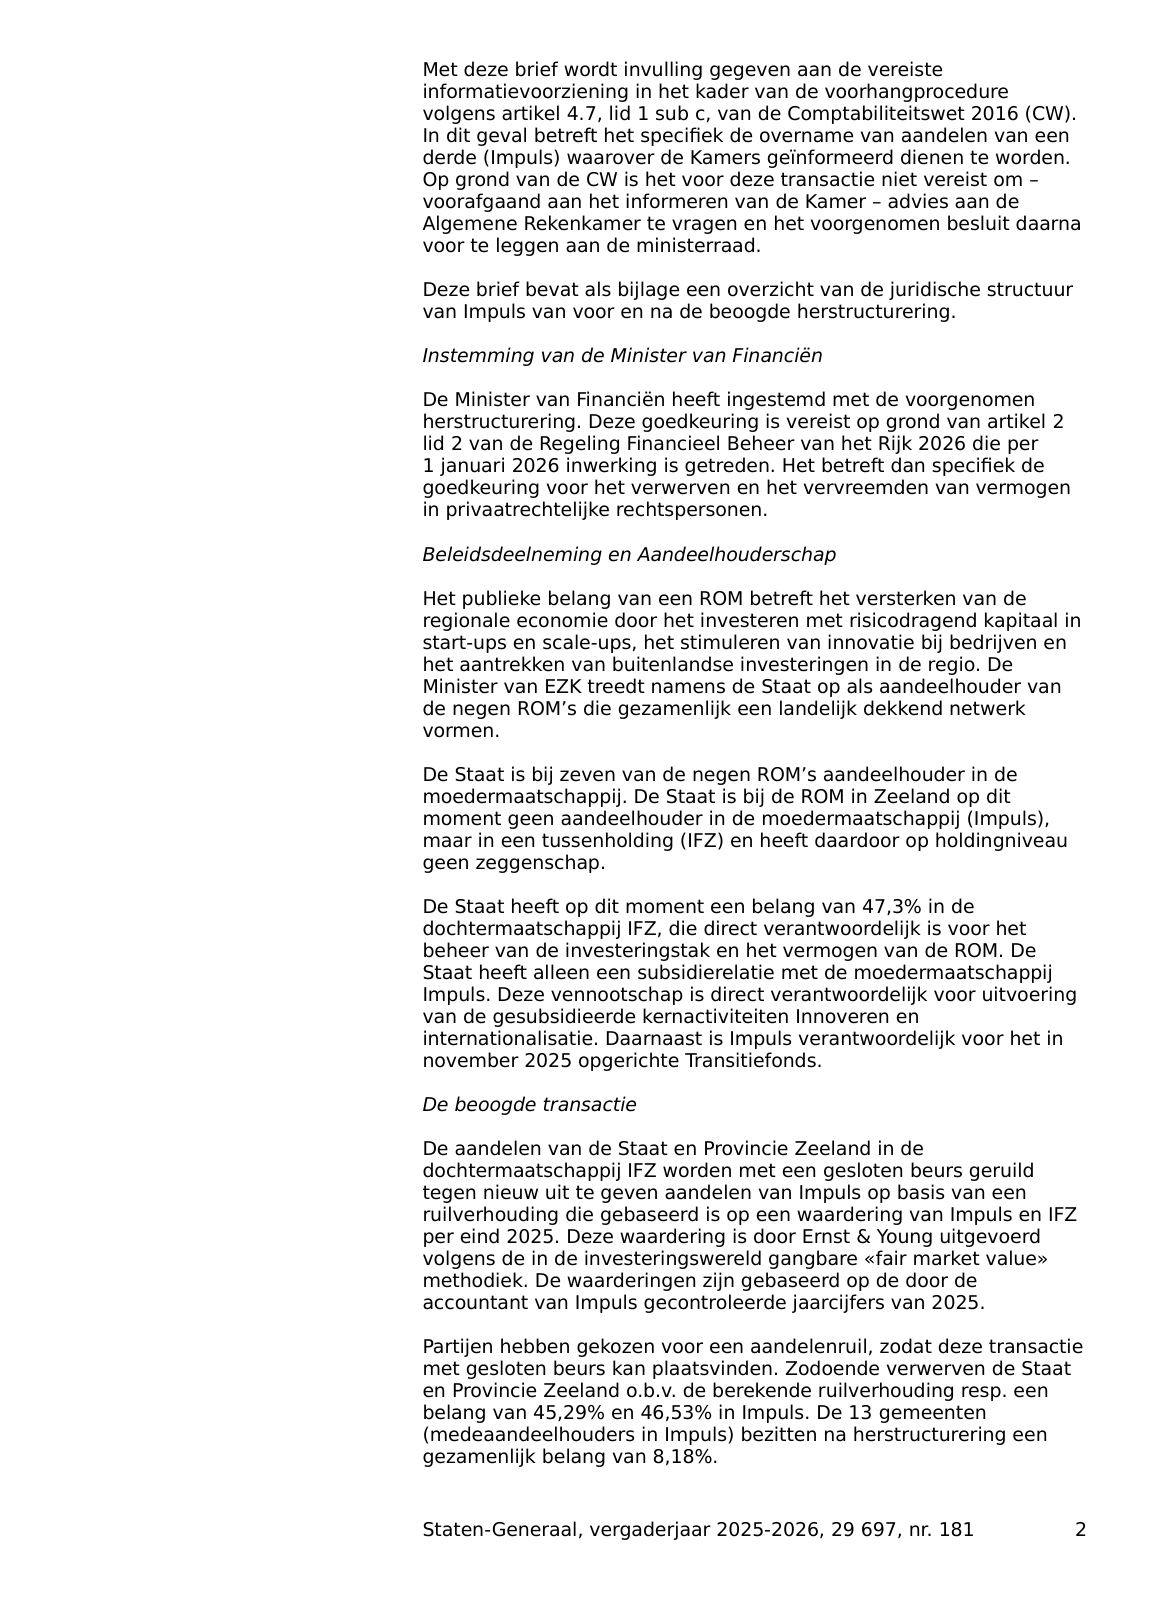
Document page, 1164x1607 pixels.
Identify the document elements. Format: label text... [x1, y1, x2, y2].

text Het publieke belang van een ROM betreft het versterken van de regionale economie door het investeren met risicodragend kapitaal in start-ups en scale-ups, het stimuleren van innovatie bij bedrijven en het aantrekken van buitenlandse investeringen in de regio. De Minister van EZK treedt namens de Staat op als aandeelhouder van de negen ROM’s die gezamenlijk een landelijk dekkend netwerk vormen. [422, 588, 1087, 741]
text De Staat is bij zeven van de negen ROM’s aandeelhouder in de moedermaatschappij. De Staat is bij de ROM in Zeeland op dit moment geen aandeelhouder in de moedermaatschappij (Impuls), maar in een tussenholding (IFZ) en heeft daardoor op holdingniveau geen zeggenschap. [422, 764, 1087, 873]
subtitle Instemming van de Minister van Financiën [422, 345, 1087, 367]
text De Staat heeft op dit moment een belang van 47,3% in de dochtermaatschappij IFZ, die direct verantwoordelijk is voor het beheer van de investeringstak en het vermogen van de ROM. De Staat heeft alleen een subsidierelatie met de moedermaatschappij Impuls. Deze vennootschap is direct verantwoordelijk voor uitvoering van de gesubsidieerde kernactiviteiten Innoveren en internationalisatie. Daarnaast is Impuls verantwoordelijk voor het in november 2025 opgerichte Transitiefonds. [422, 896, 1087, 1072]
text De aandelen van de Staat en Provincie Zeeland in de dochtermaatschappij IFZ worden met een gesloten beurs geruild tegen nieuw uit te geven aandelen van Impuls op basis van een ruilverhouding die gebaseerd is op een waardering van Impuls en IFZ per eind 2025. Deze waardering is door Ernst & Young uitgevoerd volgens de in de investeringswereld gangbare «fair market value» methodiek. De waarderingen zijn gebaseerd op de door de accountant van Impuls gecontroleerde jaarcijfers van 2025. [422, 1138, 1087, 1314]
text De Minister van Financiën heeft ingestemd met de voorgenomen herstructurering. Deze goedkeuring is vereist op grond van artikel 2 lid 2 van de Regeling Financieel Beheer van het Rijk 2026 die per 1 januari 2026 inwerking is getreden. Het betreft dan specifiek de goedkeuring voor het verwerven en het vervreemden van vermogen in privaatrechtelijke rechtspersonen. [422, 389, 1087, 521]
text Deze brief bevat als bijlage een overzicht van de juridische structuur van Impuls van voor en na de beoogde herstructurering. [422, 279, 1087, 323]
subtitle De beoogde transactie [422, 1094, 1087, 1116]
text Partijen hebben gekozen voor een aandelenruil, zodat deze transactie met gesloten beurs kan plaatsvinden. Zodoende verwerven de Staat en Provincie Zeeland o.b.v. de berekende ruilverhouding resp. een belang van 45,29% en 46,53% in Impuls. De 13 gemeenten (medeaandeelhouders in Impuls) bezitten na herstructurering een gezamenlijk belang van 8,18%. [422, 1336, 1087, 1468]
text Met deze brief wordt invulling gegeven aan de vereiste informatievoorziening in het kader van de voorhangprocedure volgens artikel 4.7, lid 1 sub c, van de Comptabiliteitswet 2016 (CW). In dit geval betreft het specifiek de overname van aandelen van een derde (Impuls) waarover de Kamers geïnformeerd dienen te worden. Op grond van de CW is het voor deze transactie niet vereist om – voorafgaand aan het informeren van de Kamer – advies aan de Algemene Rekenkamer te vragen en het voorgenomen besluit daarna voor te leggen aan de ministerraad. [422, 59, 1087, 257]
subtitle Beleidsdeelneming en Aandeelhouderschap [422, 543, 1087, 565]
